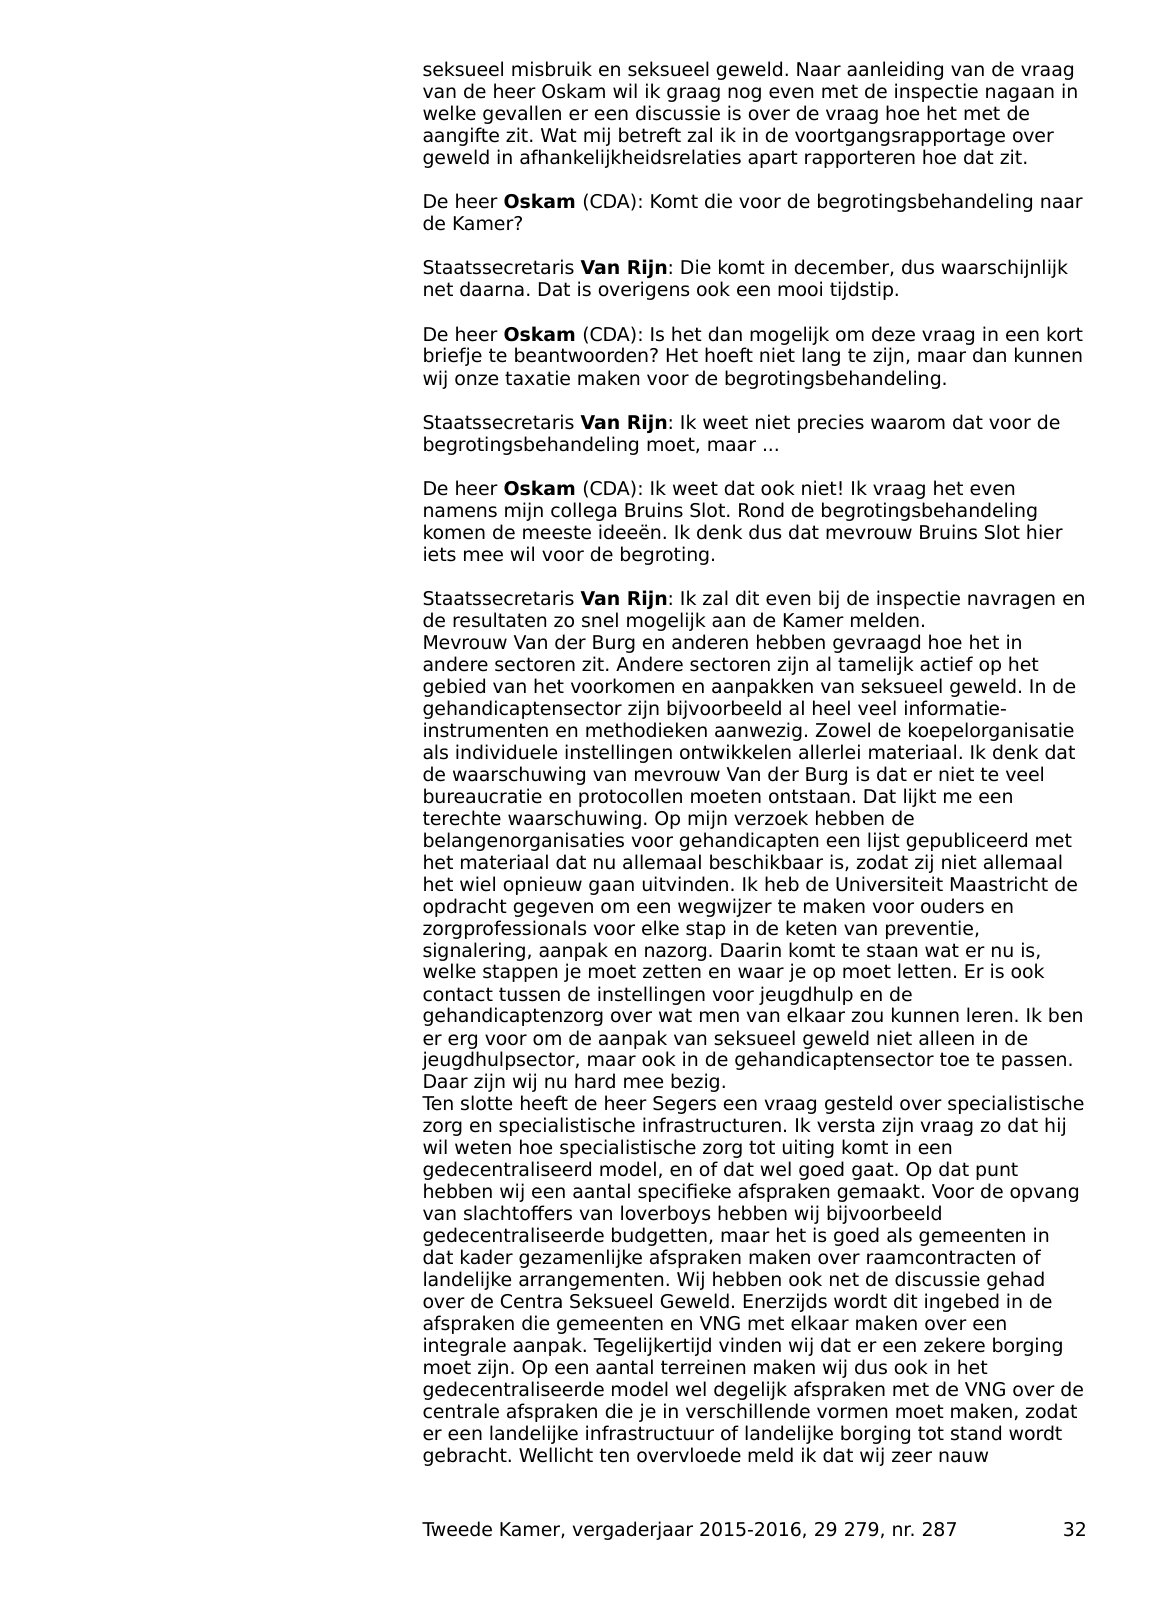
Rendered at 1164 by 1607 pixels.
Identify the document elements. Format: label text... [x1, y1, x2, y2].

text seksueel misbruik en seksueel geweld. Naar aanleiding van de vraag van de heer Oskam wil ik graag nog even met de inspectie nagaan in welke gevallen er een discussie is over de vraag hoe het met de aangifte zit. Wat mij betreft zal ik in de voortgangsrapportage over geweld in afhankelijkheidsrelaties apart rapporteren hoe dat zit. [422, 59, 1087, 169]
text Staatssecretaris Van Rijn: Ik zal dit even bij de inspectie navragen en de resultaten zo snel mogelijk aan de Kamer melden. [422, 588, 1087, 632]
text De heer Oskam (CDA): Komt die voor de begrotingsbehandeling naar de Kamer? [422, 191, 1087, 235]
text Staatssecretaris Van Rijn: Ik weet niet precies waarom dat voor de begrotingsbehandeling moet, maar ... [422, 412, 1087, 456]
text De heer Oskam (CDA): Ik weet dat ook niet! Ik vraag het even namens mijn collega Bruins Slot. Rond de begrotingsbehandeling komen de meeste ideeën. Ik denk dus dat mevrouw Bruins Slot hier iets mee wil voor de begroting. [422, 478, 1087, 566]
text Staatssecretaris Van Rijn: Die komt in december, dus waarschijnlijk net daarna. Dat is overigens ook een mooi tijdstip. [422, 257, 1087, 301]
text De heer Oskam (CDA): Is het dan mogelijk om deze vraag in een kort briefje te beantwoorden? Het hoeft niet lang te zijn, maar dan kunnen wij onze taxatie maken voor de begrotingsbehandeling. [422, 323, 1087, 389]
text Mevrouw Van der Burg en anderen hebben gevraagd hoe het in andere sectoren zit. Andere sectoren zijn al tamelijk actief op het gebied van het voorkomen en aanpakken van seksueel geweld. In de gehandicaptensector zijn bijvoorbeeld al heel veel informatie-instrumenten en methodieken aanwezig. Zowel de koepelorganisatie als individuele instellingen ontwikkelen allerlei materiaal. Ik denk dat de waarschuwing van mevrouw Van der Burg is dat er niet te veel bureaucratie en protocollen moeten ontstaan. Dat lijkt me een terechte waarschuwing. Op mijn verzoek hebben de belangenorganisaties voor gehandicapten een lijst gepubliceerd met het materiaal dat nu allemaal beschikbaar is, zodat zij niet allemaal het wiel opnieuw gaan uitvinden. Ik heb de Universiteit Maastricht de opdracht gegeven om een wegwijzer te maken voor ouders en zorgprofessionals voor elke stap in de keten van preventie, signalering, aanpak en nazorg. Daarin komt te staan wat er nu is, welke stappen je moet zetten en waar je op moet letten. Er is ook contact tussen de instellingen voor jeugdhulp en de gehandicaptenzorg over wat men van elkaar zou kunnen leren. Ik ben er erg voor om de aanpak van seksueel geweld niet alleen in de jeugdhulpsector, maar ook in de gehandicaptensector toe te passen. Daar zijn wij nu hard mee bezig. [422, 632, 1087, 1093]
text Ten slotte heeft de heer Segers een vraag gesteld over specialistische zorg en specialistische infrastructuren. Ik versta zijn vraag zo dat hij wil weten hoe specialistische zorg tot uiting komt in een gedecentraliseerd model, en of dat wel goed gaat. Op dat punt hebben wij een aantal specifieke afspraken gemaakt. Voor de opvang van slachtoffers van loverboys hebben wij bijvoorbeeld gedecentraliseerde budgetten, maar het is goed als gemeenten in dat kader gezamenlijke afspraken maken over raamcontracten of landelijke arrangementen. Wij hebben ook net de discussie gehad over de Centra Seksueel Geweld. Enerzijds wordt dit ingebed in de afspraken die gemeenten en VNG met elkaar maken over een integrale aanpak. Tegelijkertijd vinden wij dat er een zekere borging moet zijn. Op een aantal terreinen maken wij dus ook in het gedecentraliseerde model wel degelijk afspraken met de VNG over de centrale afspraken die je in verschillende vormen moet maken, zodat er een landelijke infrastructuur of landelijke borging tot stand wordt gebracht. Wellicht ten overvloede meld ik dat wij zeer nauw [422, 1093, 1087, 1467]
